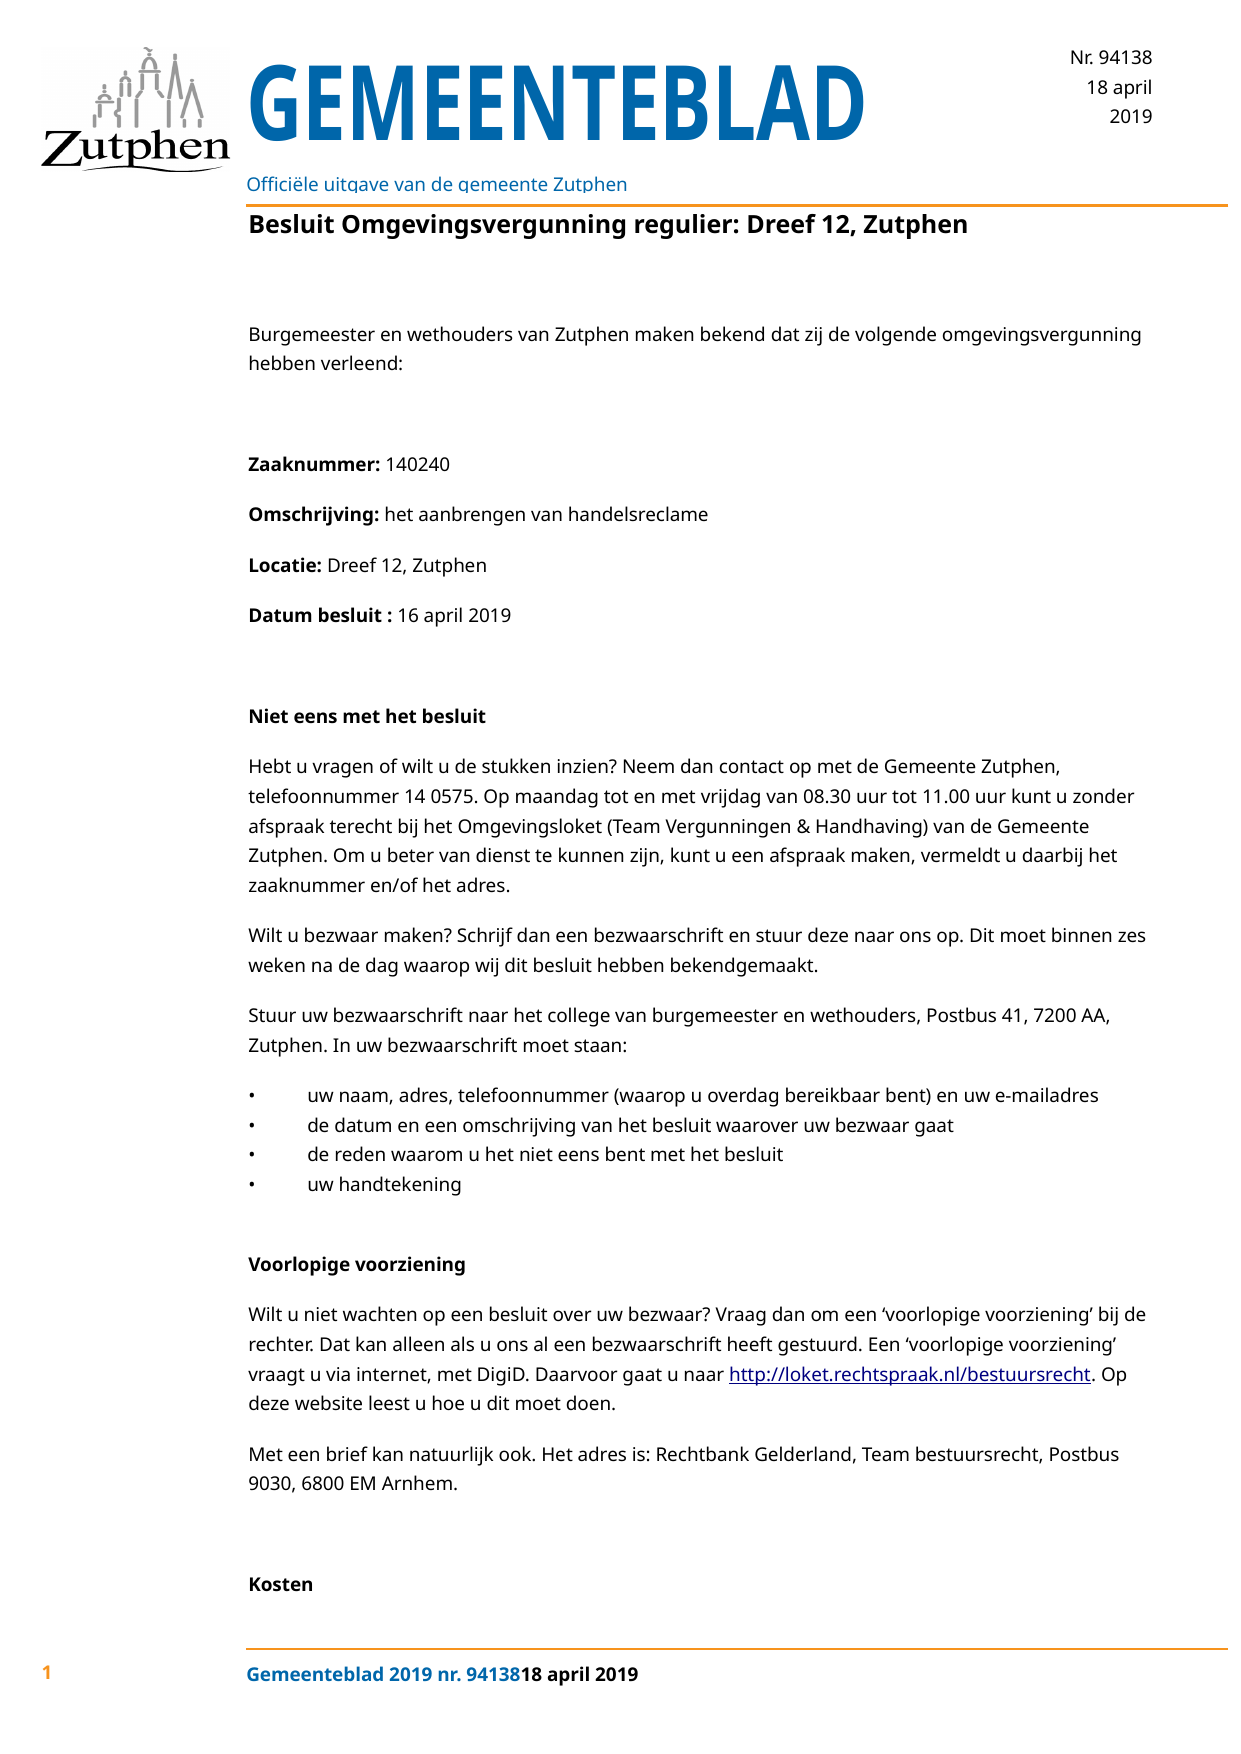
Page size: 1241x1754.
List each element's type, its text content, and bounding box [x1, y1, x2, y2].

text Zaaknummer: 140240 [248, 451, 1152, 477]
text Besluit Omgevingsvergunning regulier: Dreef 12, Zutphen [248, 207, 1152, 241]
text Met een brief kan natuurlijk ook. Het adres is: Rechtbank Gelderland, Team bestuursrecht, Postbus 9030, 6800 EM Arnhem. [248, 1441, 1152, 1496]
list uw handtekening [248, 1171, 1152, 1197]
text Wilt u niet wachten op een besluit over uw bezwaar? Vraag dan om een ‘voorlopige voorziening’ bij de rechter. Dat kan alleen als u ons al een bezwaarschrift heeft gestuurd. Een ‘voorlopige voorziening’ vraagt u via internet, met DigiD. Daarvoor gaat u naar http://loket.rechtspraak.nl/bestuursrecht. Op deze website leest u hoe u dit moet doen. [248, 1302, 1152, 1416]
text Hebt u vragen of wilt u de stukken inzien? Neem dan contact op met de Gemeente Zutphen, telefoonnummer 14 0575. Op maandag tot en met vrijdag van 08.30 uur tot 11.00 uur kunt u zonder afspraak terecht bij het Omgevingsloket (Team Vergunningen & Handhaving) van de Gemeente Zutphen. Om u beter van dienst te kunnen zijn, kunt u een afspraak maken, vermeldt u daarbij het zaaknummer en/of het adres. [248, 754, 1152, 898]
picture [41, 47, 231, 172]
text Voorlopige voorziening [248, 1251, 1152, 1277]
text Niet eens met het besluit [248, 703, 1152, 729]
text Omschrijving: het aanbrengen van handelsreclame [248, 502, 1152, 527]
text Stuur uw bezwaarschrift naar het college van burgemeester en wethouders, Postbus 41, 7200 AA, Zutphen. In uw bezwaarschrift moet staan: [248, 1002, 1152, 1058]
list de datum en een omschrijving van het besluit waarover uw bezwaar gaat [248, 1112, 1152, 1138]
text Wilt u bezwaar maken? Schrijf dan een bezwaarschrift en stuur deze naar ons op. Dit moet binnen zes weken na de dag waarop wij dit besluit hebben bekendgemaakt. [248, 922, 1152, 978]
list uw naam, adres, telefoonnummer (waarop u overdag bereikbaar bent) en uw e-mailadres [248, 1082, 1152, 1108]
list de reden waarom u het niet eens bent met het besluit [248, 1142, 1152, 1167]
text Burgemeester en wethouders van Zutphen maken bekend dat zij de volgende omgevingsvergunning hebben verleend: [248, 321, 1152, 376]
text Datum besluit : 16 april 2019 [248, 602, 1152, 628]
text Kosten [248, 1571, 1152, 1597]
text Locatie: Dreef 12, Zutphen [248, 552, 1152, 578]
